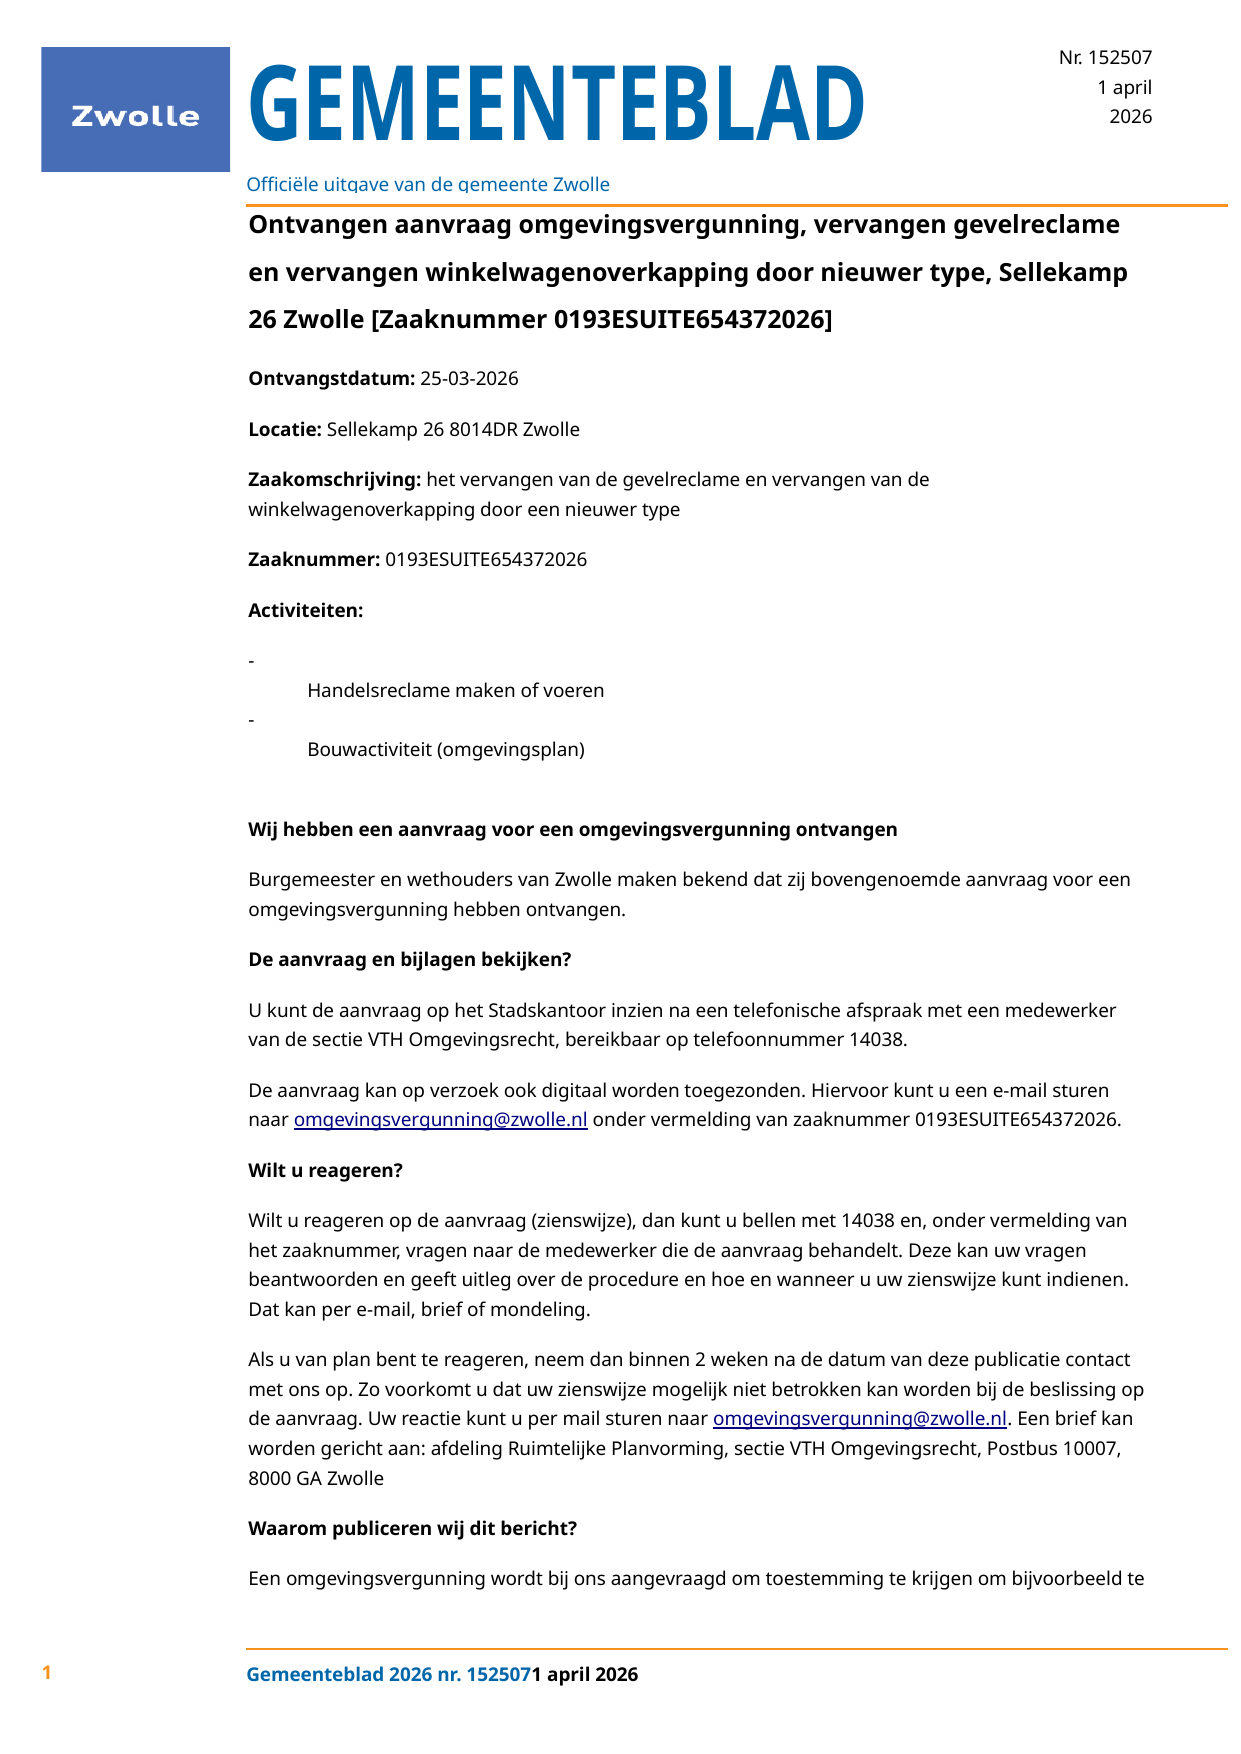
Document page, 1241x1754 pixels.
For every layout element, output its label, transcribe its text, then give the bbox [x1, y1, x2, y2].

text Activiteiten: [248, 597, 1152, 622]
text Wilt u reageren? [248, 1157, 1152, 1182]
text Waarom publiceren wij dit bericht? [248, 1515, 1152, 1541]
text Als u van plan bent te reageren, neem dan binnen 2 weken na de datum van deze publicatie contact met ons op. Zo voorkomt u dat uw zienswijze mogelijk niet betrokken kan worden bij de beslissing op de aanvraag. Uw reactie kunt u per mail sturen naar omgevingsvergunning@zwolle.nl. Een brief kan worden gericht aan: afdeling Ruimtelijke Planvorming, sectie VTH Omgevingsrecht, Postbus 10007, 8000 GA Zwolle [248, 1346, 1152, 1490]
text Ontvangstdatum: 25-03-2026 [248, 366, 1152, 391]
list Handelsreclame maken of voeren [248, 677, 1152, 702]
text Wilt u reageren op de aanvraag (zienswijze), dan kunt u bellen met 14038 en, onder vermelding van het zaaknummer, vragen naar de medewerker die de aanvraag behandelt. Deze kan uw vragen beantwoorden en geeft uitleg over de procedure en hoe en wanneer u uw zienswijze kunt indienen. Dat kan per e-mail, brief of mondeling. [248, 1207, 1152, 1322]
text De aanvraag kan op verzoek ook digitaal worden toegezonden. Hiervoor kunt u een e-mail sturen naar omgevingsvergunning@zwolle.nl onder vermelding van zaaknummer 0193ESUITE654372026. [248, 1077, 1152, 1132]
text Zaaknummer: 0193ESUITE654372026 [248, 546, 1152, 572]
text Zaakomschrijving: het vervangen van de gevelreclame en vervangen van de winkelwagenoverkapping door een nieuwer type [248, 466, 1152, 522]
text Ontvangen aanvraag omgevingsvergunning, vervangen gevelreclame en vervangen winkelwagenoverkapping door nieuwer type, Sellekamp 26 Zwolle [Zaaknummer 0193ESUITE654372026] [248, 207, 1152, 336]
text Locatie: Sellekamp 26 8014DR Zwolle [248, 416, 1152, 442]
text Wij hebben een aanvraag voor een omgevingsvergunning ontvangen [248, 816, 1152, 842]
text De aanvraag en bijlagen bekijken? [248, 946, 1152, 972]
text U kunt de aanvraag op het Stadskantoor inzien na een telefonische afspraak met een medewerker van de sectie VTH Omgevingsrecht, bereikbaar op telefoonnummer 14038. [248, 997, 1152, 1052]
text Een omgevingsvergunning wordt bij ons aangevraagd om toestemming te krijgen om bijvoorbeeld te [248, 1566, 1152, 1591]
list Bouwactiviteit (omgevingsplan) [248, 736, 1152, 762]
text Burgemeester en wethouders van Zwolle maken bekend dat zij bovengenoemde aanvraag voor een omgevingsvergunning hebben ontvangen. [248, 866, 1152, 922]
picture [41, 47, 231, 172]
